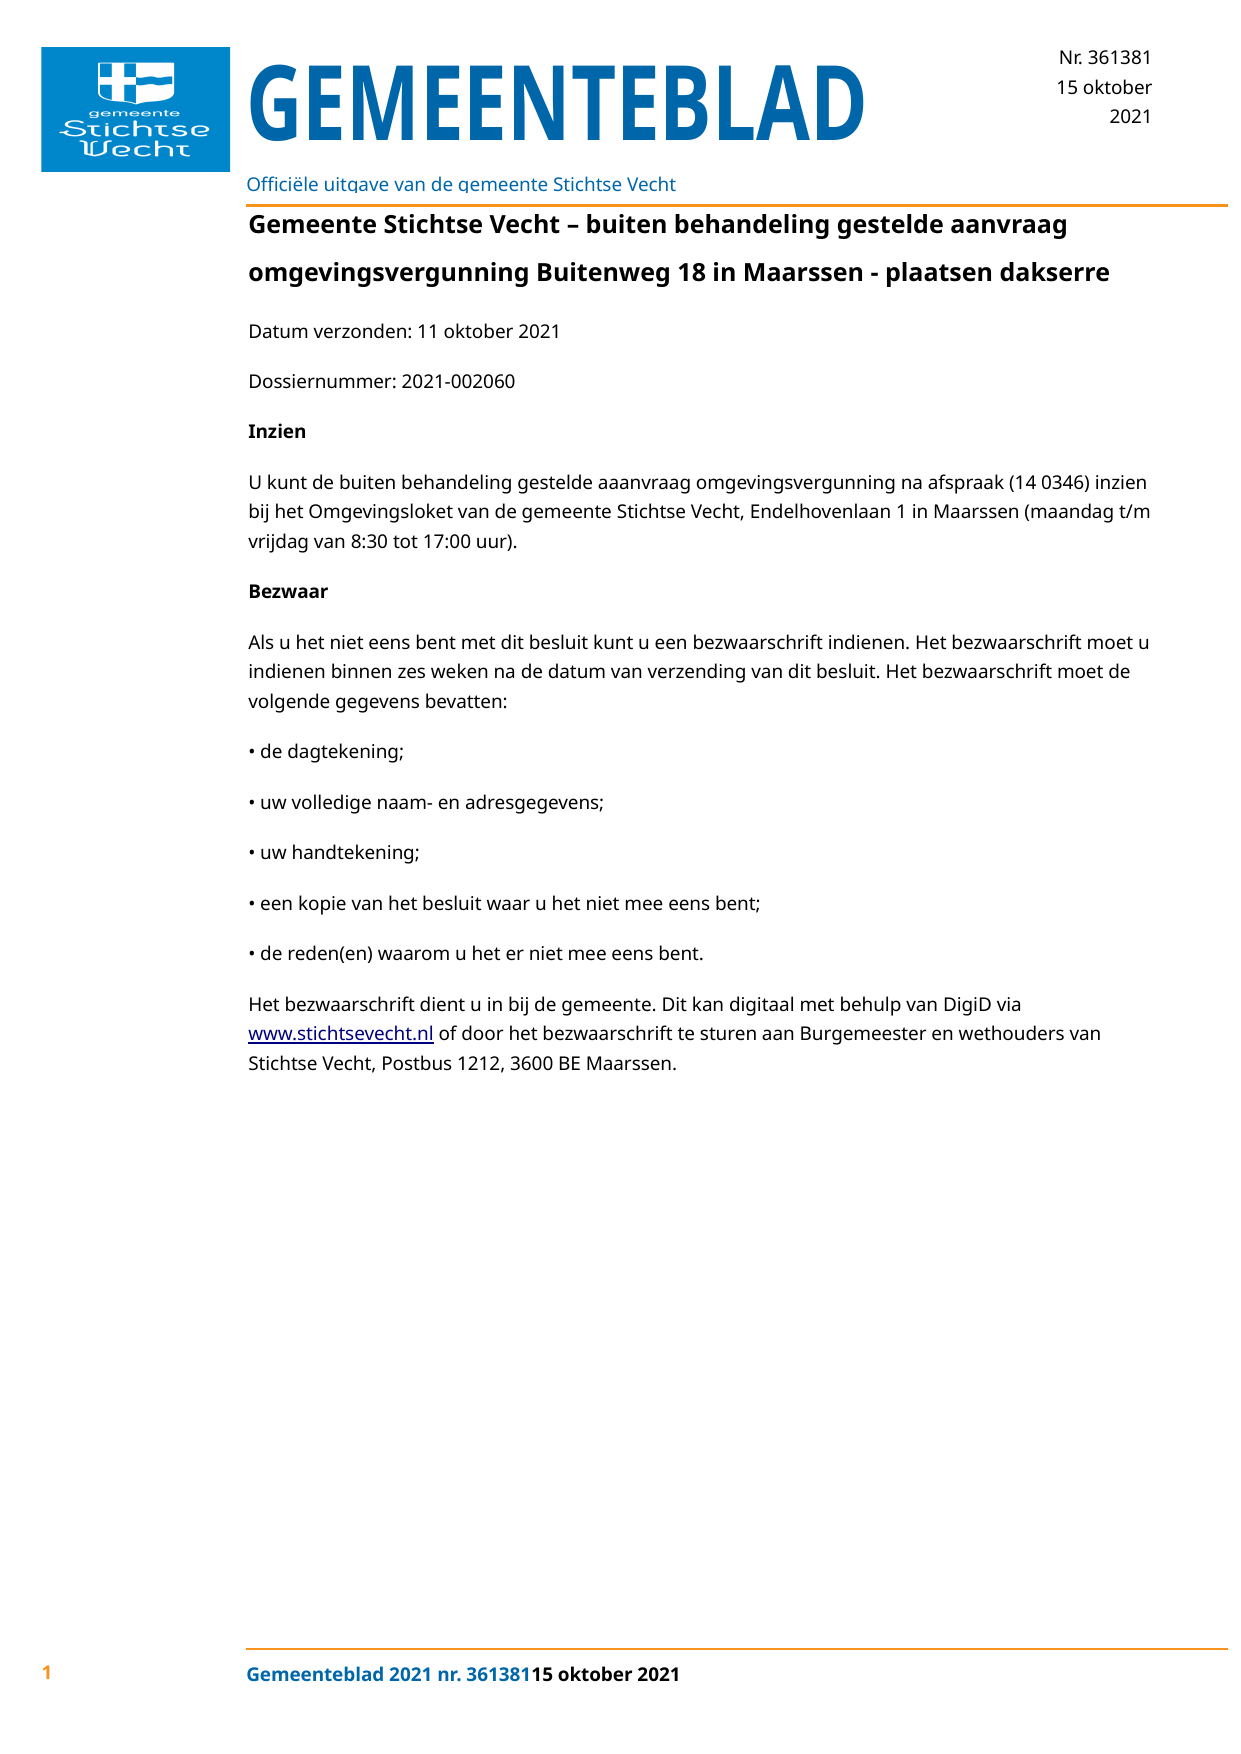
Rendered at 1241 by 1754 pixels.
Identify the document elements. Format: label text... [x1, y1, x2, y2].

text • een kopie van het besluit waar u het niet mee eens bent; [248, 890, 1152, 916]
text Gemeente Stichtse Vecht – buiten behandeling gestelde aanvraag omgevingsvergunning Buitenweg 18 in Maarssen - plaatsen dakserre [248, 207, 1152, 288]
text Als u het niet eens bent met dit besluit kunt u een bezwaarschrift indienen. Het bezwaarschrift moet u indienen binnen zes weken na de datum van verzending van dit besluit. Het bezwaarschrift moet de volgende gegevens bevatten: [248, 629, 1152, 714]
text • de dagtekening; [248, 739, 1152, 764]
text Bezwaar [248, 579, 1152, 604]
picture [137, 63, 174, 103]
text Het bezwaarschrift dient u in bij de gemeente. Dit kan digitaal met behulp van DigiD via www.stichtsevecht.nl of door het bezwaarschrift te sturen aan Burgemeester en wethouders van Stichtse Vecht, Postbus 1212, 3600 BE Maarssen. [248, 991, 1152, 1076]
text U kunt de buiten behandeling gestelde aaanvraag omgevingsvergunning na afspraak (14 0346) inzien bij het Omgevingsloket van de gemeente Stichtse Vecht, Endelhovenlaan 1 in Maarssen (maandag t/m vrijdag van 8:30 tot 17:00 uur). [248, 469, 1152, 554]
text Inzien [248, 419, 1152, 444]
text Dossiernummer: 2021-002060 [248, 368, 1152, 394]
picture [99, 63, 135, 101]
text • de reden(en) waarom u het er niet mee eens bent. [248, 940, 1152, 966]
text • uw volledige naam- en adresgegevens; [248, 789, 1152, 815]
text • uw handtekening; [248, 839, 1152, 865]
text Datum verzonden: 11 oktober 2021 [248, 318, 1152, 344]
